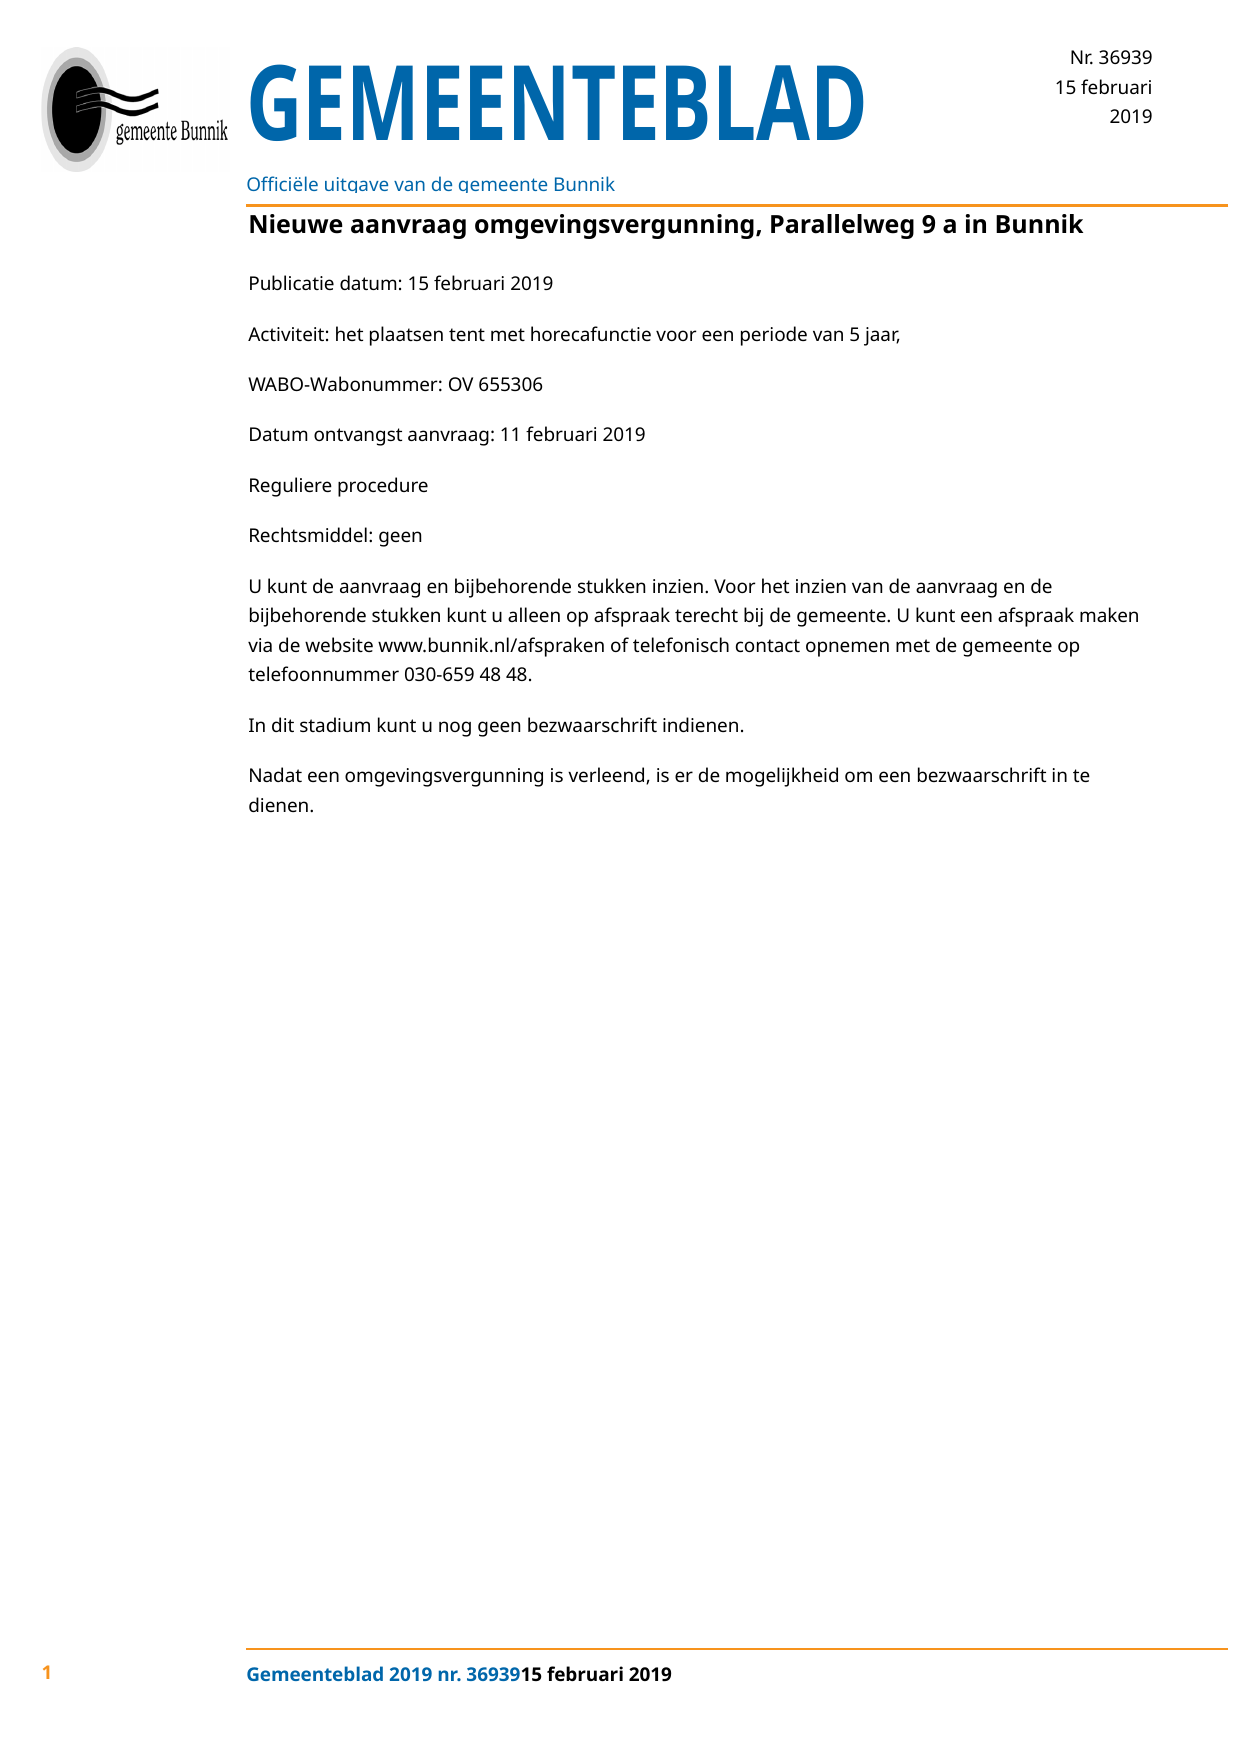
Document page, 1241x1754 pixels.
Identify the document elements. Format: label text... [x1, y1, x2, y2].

text Nadat een omgevingsvergunning is verleend, is er de mogelijkheid om een bezwaarschrift in te dienen. [248, 762, 1152, 818]
text Nieuwe aanvraag omgevingsvergunning, Parallelweg 9 a in Bunnik [248, 207, 1152, 241]
text Rechtsmiddel: geen [248, 522, 1152, 548]
picture [41, 47, 231, 172]
text WABO-Wabonummer: OV 655306 [248, 371, 1152, 397]
text In dit stadium kunt u nog geen bezwaarschrift indienen. [248, 712, 1152, 738]
text Activiteit: het plaatsen tent met horecafunctie voor een periode van 5 jaar, [248, 321, 1152, 346]
text Reguliere procedure [248, 472, 1152, 498]
text Publicatie datum: 15 februari 2019 [248, 270, 1152, 296]
text U kunt de aanvraag en bijbehorende stukken inzien. Voor het inzien van de aanvraag en de bijbehorende stukken kunt u alleen op afspraak terecht bij de gemeente. U kunt een afspraak maken via de website www.bunnik.nl/afspraken of telefonisch contact opnemen met de gemeente op telefoonnummer 030-659 48 48. [248, 573, 1152, 687]
text Datum ontvangst aanvraag: 11 februari 2019 [248, 422, 1152, 447]
